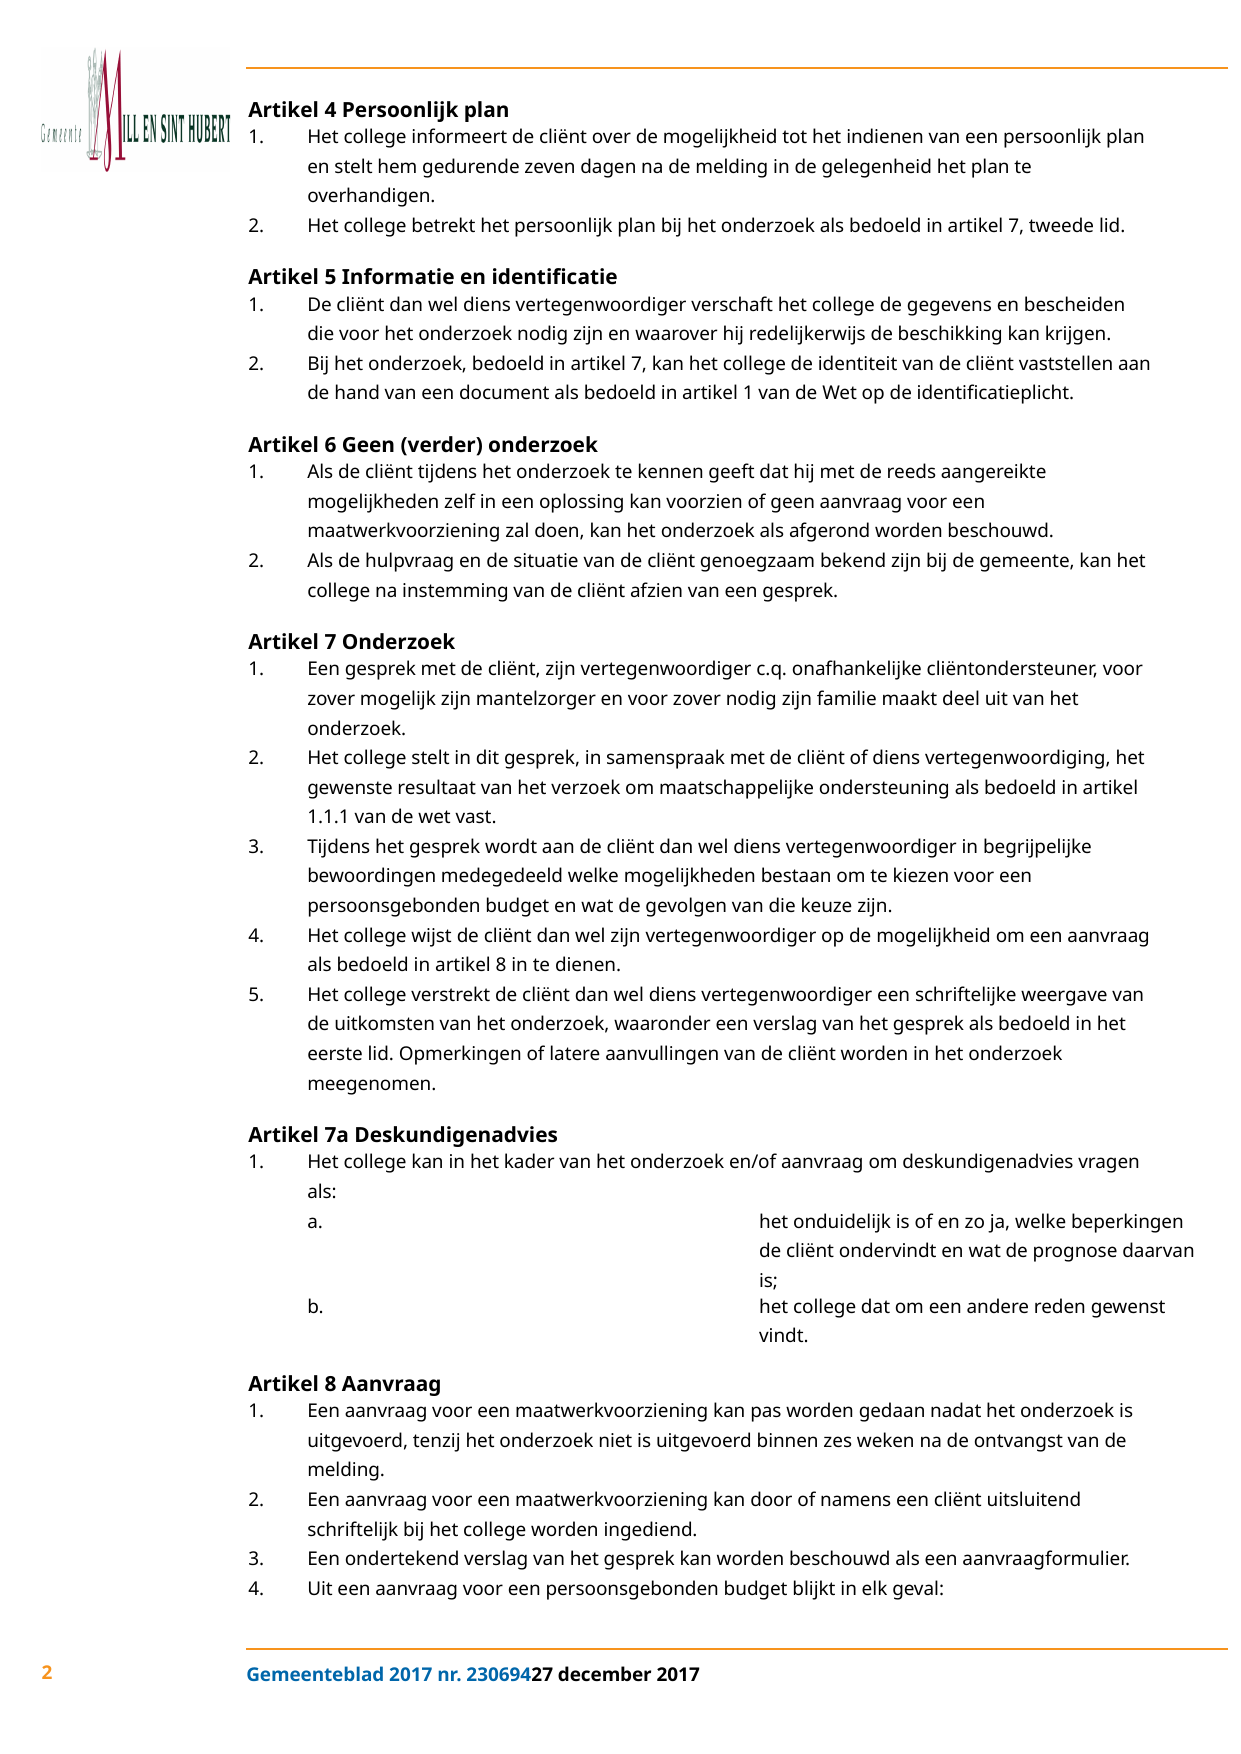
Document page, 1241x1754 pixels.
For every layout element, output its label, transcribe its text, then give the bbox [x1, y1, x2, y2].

text Artikel 6 Geen (verder) onderzoek [248, 430, 1152, 458]
text Artikel 4 Persoonlijk plan [248, 95, 1152, 123]
table_cell b. [307, 1293, 759, 1348]
list Als de cliënt tijdens het onderzoek te kennen geeft dat hij met de reeds aangereikte mogelijkheden zelf in een oplossing kan voorzien of geen aanvraag voor een maatwerkvoorziening zal doen, kan het onderzoek als afgerond worden beschouwd. [248, 458, 1152, 543]
table_header a. [307, 1208, 759, 1293]
list Een aanvraag voor een maatwerkvoorziening kan door of namens een cliënt uitsluitend schriftelijk bij het college worden ingediend. [248, 1486, 1152, 1542]
list Het college kan in het kader van het onderzoek en/of aanvraag om deskundigenadvies vragen als: [248, 1149, 1152, 1204]
list Het college stelt in dit gesprek, in samenspraak met de cliënt of diens vertegenwoordiging, het gewenste resultaat van het verzoek om maatschappelijke ondersteuning als bedoeld in artikel 1.1.1 van de wet vast. [248, 744, 1152, 829]
list Het college informeert de cliënt over de mogelijkheid tot het indienen van een persoonlijk plan en stelt hem gedurende zeven dagen na de melding in de gelegenheid het plan te overhandigen. [248, 123, 1152, 208]
list De cliënt dan wel diens vertegenwoordiger verschaft het college de gegevens en bescheiden die voor het onderzoek nodig zijn en waarover hij redelijkerwijs de beschikking kan krijgen. [248, 291, 1152, 346]
table_header het onduidelijk is of en zo ja, welke beperkingen de cliënt ondervindt en wat de prognose daarvan is; [759, 1208, 1211, 1293]
text Artikel 7 Onderzoek [248, 627, 1152, 656]
list Uit een aanvraag voor een persoonsgebonden budget blijkt in elk geval: [248, 1575, 1152, 1601]
list Tijdens het gesprek wordt aan de cliënt dan wel diens vertegenwoordiger in begrijpelijke bewoordingen medegedeeld welke mogelijkheden bestaan om te kiezen voor een persoonsgebonden budget en wat de gevolgen van die keuze zijn. [248, 833, 1152, 918]
list Bij het onderzoek, bedoeld in artikel 7, kan het college de identiteit van de cliënt vaststellen aan de hand van een document als bedoeld in artikel 1 van de Wet op de identificatieplicht. [248, 350, 1152, 405]
text Artikel 7a Deskundigenadvies [248, 1120, 1152, 1149]
list Als de hulpvraag en de situatie van de cliënt genoegzaam bekend zijn bij de gemeente, kan het college na instemming van de cliënt afzien van een gesprek. [248, 547, 1152, 602]
picture [41, 47, 231, 172]
list Het college verstrekt de cliënt dan wel diens vertegenwoordiger een schriftelijke weergave van de uitkomsten van het onderzoek, waaronder een verslag van het gesprek als bedoeld in het eerste lid. Opmerkingen of latere aanvullingen van de cliënt worden in het onderzoek meegenomen. [248, 981, 1152, 1096]
text Artikel 5 Informatie en identificatie [248, 262, 1152, 291]
table_cell het college dat om een andere reden gewenst vindt. [759, 1293, 1211, 1348]
list Een aanvraag voor een maatwerkvoorziening kan pas worden gedaan nadat het onderzoek is uitgevoerd, tenzij het onderzoek niet is uitgevoerd binnen zes weken na de ontvangst van de melding. [248, 1397, 1152, 1482]
text Artikel 8 Aanvraag [248, 1369, 1152, 1397]
list Het college betrekt het persoonlijk plan bij het onderzoek als bedoeld in artikel 7, tweede lid. [248, 212, 1152, 238]
list Het college wijst de cliënt dan wel zijn vertegenwoordiger op de mogelijkheid om een aanvraag als bedoeld in artikel 8 in te dienen. [248, 922, 1152, 977]
list Een gesprek met de cliënt, zijn vertegenwoordiger c.q. onafhankelijke cliëntondersteuner, voor zover mogelijk zijn mantelzorger en voor zover nodig zijn familie maakt deel uit van het onderzoek. [248, 656, 1152, 741]
list Een ondertekend verslag van het gesprek kan worden beschouwd als een aanvraagformulier. [248, 1545, 1152, 1571]
